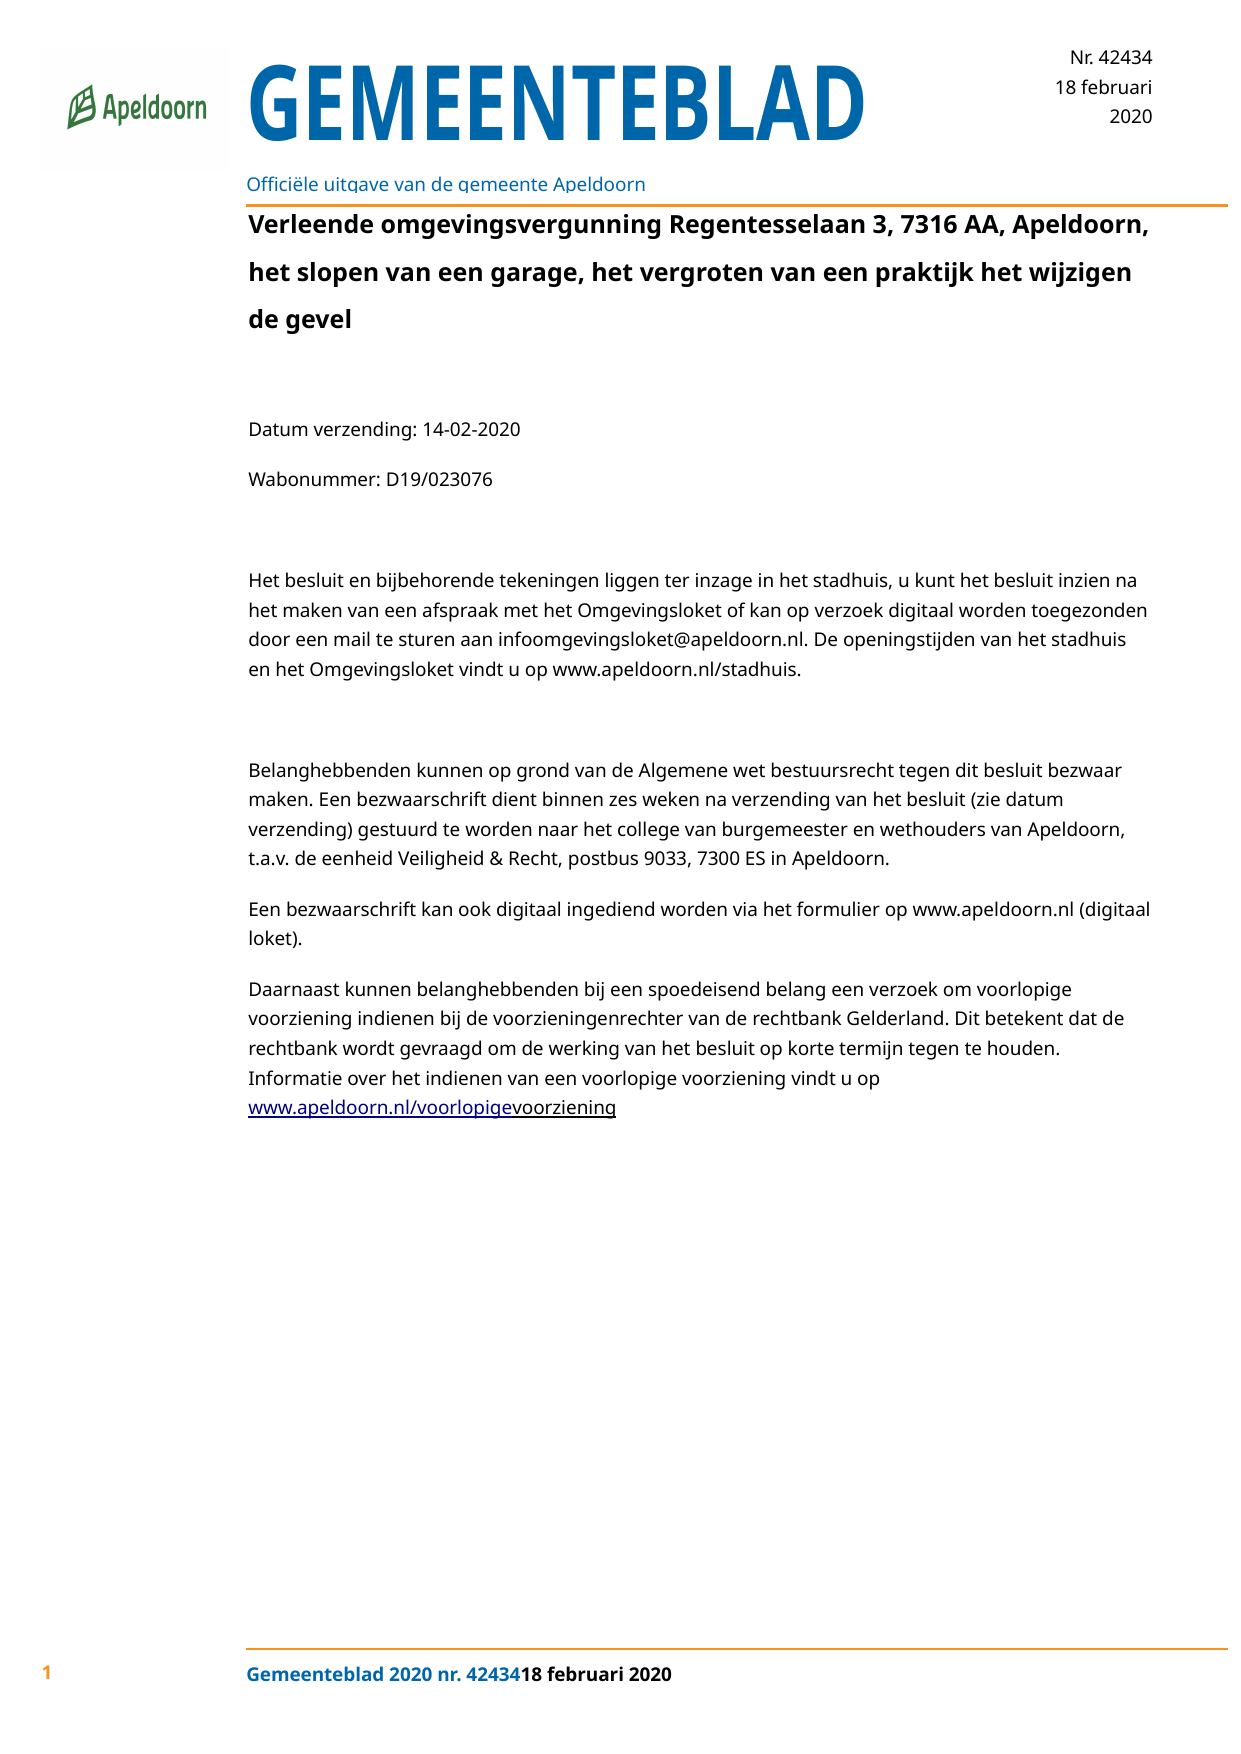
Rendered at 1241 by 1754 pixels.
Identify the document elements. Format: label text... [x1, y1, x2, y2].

text Verleende omgevingsvergunning Regentesselaan 3, 7316 AA, Apeldoorn, het slopen van een garage, het vergroten van een praktijk het wijzigen de gevel [248, 207, 1152, 336]
text Een bezwaarschrift kan ook digitaal ingediend worden via het formulier op www.apeldoorn.nl (digitaal loket). [248, 896, 1152, 951]
text Wabonummer: D19/023076 [248, 466, 1152, 492]
text Belanghebbenden kunnen op grond van de Algemene wet bestuursrecht tegen dit besluit bezwaar maken. Een bezwaarschrift dient binnen zes weken na verzending van het besluit (zie datum verzending) gestuurd te worden naar het college van burgemeester en wethouders van Apeldoorn, t.a.v. de eenheid Veiligheid & Recht, postbus 9033, 7300 ES in Apeldoorn. [248, 757, 1152, 871]
text Het besluit en bijbehorende tekeningen liggen ter inzage in het stadhuis, u kunt het besluit inzien na het maken van een afspraak met het Omgevingsloket of kan op verzoek digitaal worden toegezonden door een mail te sturen aan infoomgevingsloket@apeldoorn.nl. De openingstijden van het stadhuis en het Omgevingsloket vindt u op www.apeldoorn.nl/stadhuis. [248, 567, 1152, 682]
picture [41, 47, 231, 172]
text Daarnaast kunnen belanghebbenden bij een spoedeisend belang een verzoek om voorlopige voorziening indienen bij de voorzieningenrechter van de rechtbank Gelderland. Dit betekent dat de rechtbank wordt gevraagd om de werking van het besluit op korte termijn tegen te houden. Informatie over het indienen van een voorlopige voorziening vindt u op www.apeldoorn.nl/voorlopigevoorziening [248, 976, 1152, 1120]
text Datum verzending: 14-02-2020 [248, 416, 1152, 442]
